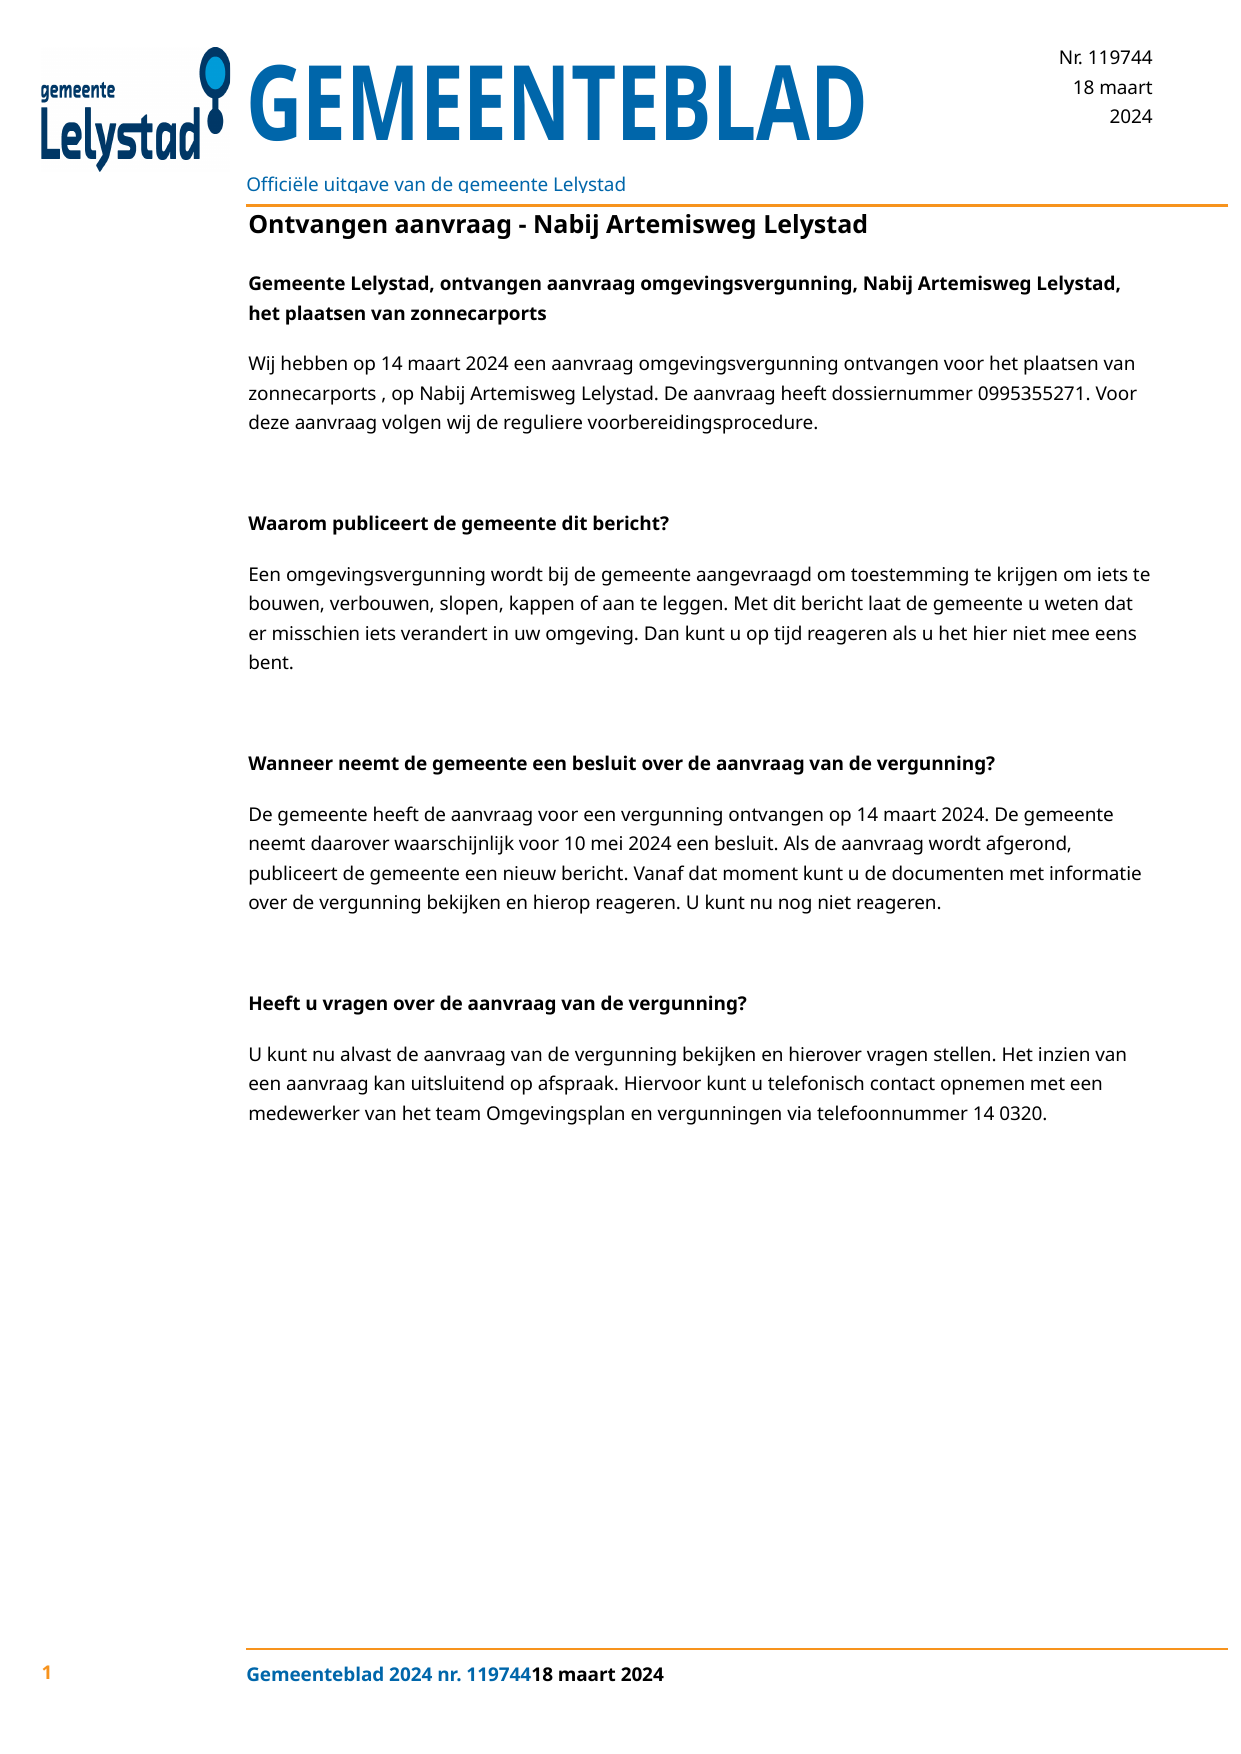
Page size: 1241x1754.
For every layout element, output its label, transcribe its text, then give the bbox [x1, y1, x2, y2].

text Waarom publiceert de gemeente dit bericht? [248, 510, 1152, 536]
text U kunt nu alvast de aanvraag van de vergunning bekijken en hierover vragen stellen. Het inzien van een aanvraag kan uitsluitend op afspraak. Hiervoor kunt u telefonisch contact opnemen met een medewerker van het team Omgevingsplan en vergunningen via telefoonnummer 14 0320. [248, 1041, 1152, 1126]
text Heeft u vragen over de aanvraag van de vergunning? [248, 990, 1152, 1016]
text Wij hebben op 14 maart 2024 een aanvraag omgevingsvergunning ontvangen voor het plaatsen van zonnecarports , op Nabij Artemisweg Lelystad. De aanvraag heeft dossiernummer 0995355271. Voor deze aanvraag volgen wij de reguliere voorbereidingsprocedure. [248, 350, 1152, 435]
text Een omgevingsvergunning wordt bij de gemeente aangevraagd om toestemming te krijgen om iets te bouwen, verbouwen, slopen, kappen of aan te leggen. Met dit bericht laat de gemeente u weten dat er misschien iets verandert in uw omgeving. Dan kunt u op tijd reageren als u het hier niet mee eens bent. [248, 561, 1152, 675]
text De gemeente heeft de aanvraag voor een vergunning ontvangen op 14 maart 2024. De gemeente neemt daarover waarschijnlijk voor 10 mei 2024 een besluit. Als de aanvraag wordt afgerond, publiceert de gemeente een nieuw bericht. Vanaf dat moment kunt u de documenten met informatie over de vergunning bekijken en hierop reageren. U kunt nu nog niet reageren. [248, 801, 1152, 915]
text Gemeente Lelystad, ontvangen aanvraag omgevingsvergunning, Nabij Artemisweg Lelystad, het plaatsen van zonnecarports [248, 270, 1152, 326]
picture [41, 47, 231, 172]
text Wanneer neemt de gemeente een besluit over de aanvraag van de vergunning? [248, 750, 1152, 776]
text Ontvangen aanvraag - Nabij Artemisweg Lelystad [248, 207, 1152, 241]
